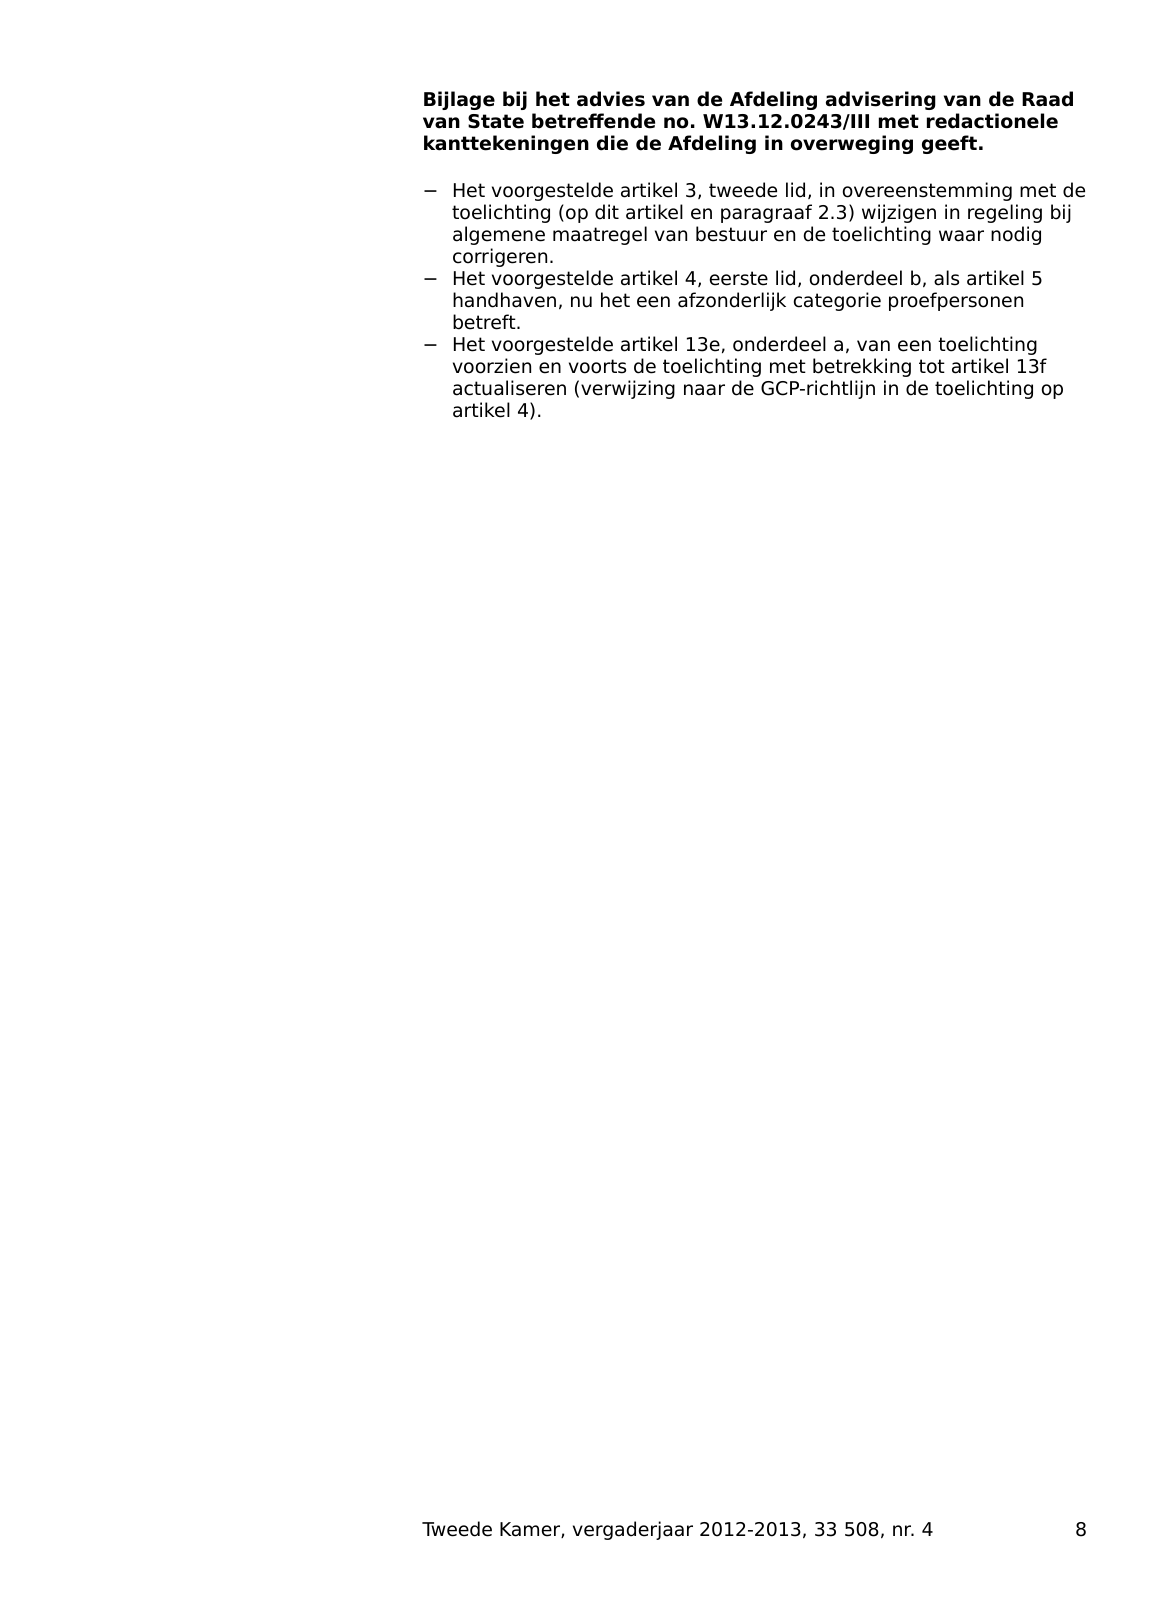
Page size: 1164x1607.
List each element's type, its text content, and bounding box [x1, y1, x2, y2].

text − Het voorgestelde artikel 4, eerste lid, onderdeel b, als artikel 5 handhaven, nu het een afzonderlijk categorie proefpersonen betreft. [422, 268, 1087, 334]
subtitle Bijlage bij het advies van de Afdeling advisering van de Raad van State betreffende no. W13.12.0243/III met redactionele kanttekeningen die de Afdeling in overweging geeft. [77, 89, 1087, 155]
text − Het voorgestelde artikel 3, tweede lid, in overeenstemming met de toelichting (op dit artikel en paragraaf 2.3) wijzigen in regeling bij algemene maatregel van bestuur en de toelichting waar nodig corrigeren. [422, 180, 1087, 268]
text − Het voorgestelde artikel 13e, onderdeel a, van een toelichting voorzien en voorts de toelichting met betrekking tot artikel 13f actualiseren (verwijzing naar de GCP-richtlijn in de toelichting op artikel 4). [422, 334, 1087, 422]
